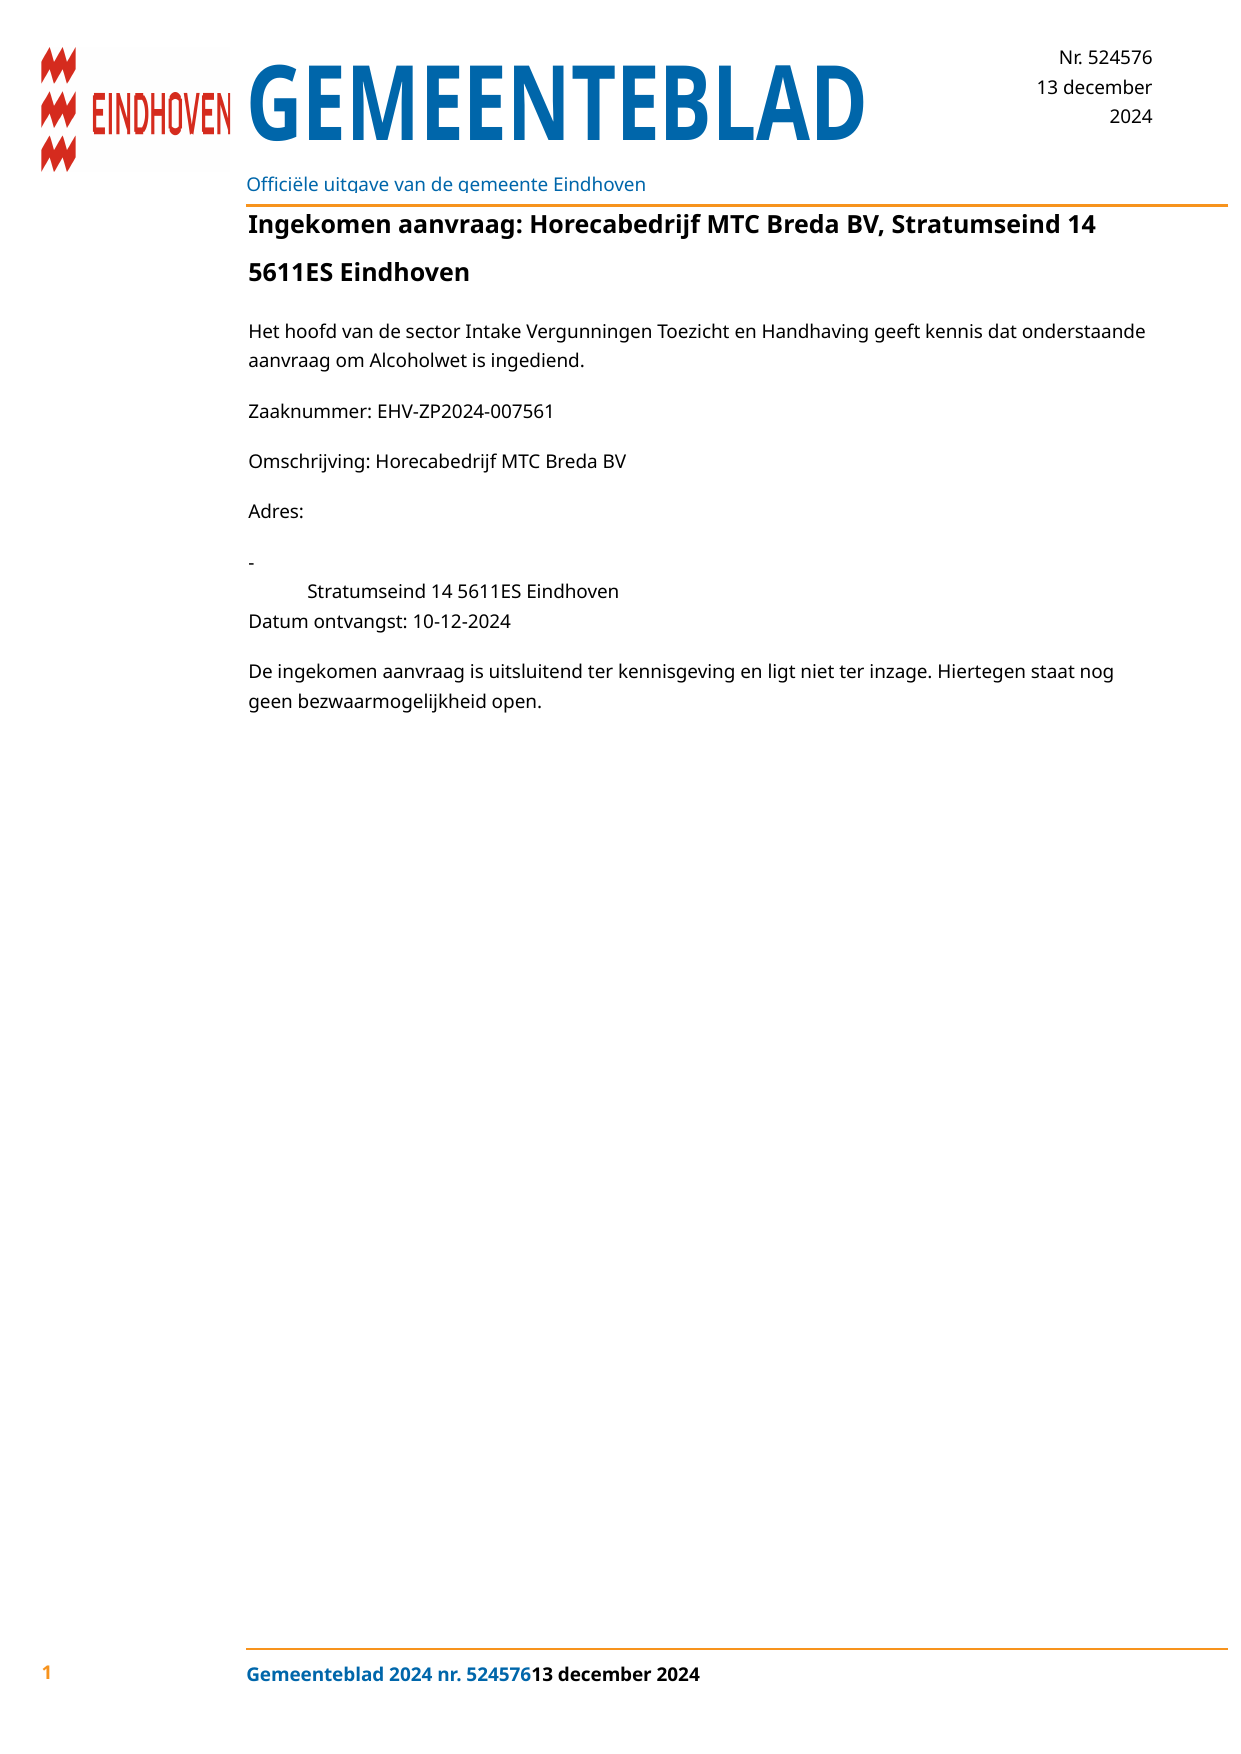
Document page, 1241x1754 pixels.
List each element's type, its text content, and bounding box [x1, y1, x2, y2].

text Omschrijving: Horecabedrijf MTC Breda BV [248, 448, 1152, 474]
text Zaaknummer: EHV-ZP2024-007561 [248, 398, 1152, 424]
text De ingekomen aanvraag is uitsluitend ter kennisgeving en ligt niet ter inzage. Hiertegen staat nog geen bezwaarmogelijkheid open. [248, 659, 1152, 714]
list Stratumseind 14 5611ES Eindhoven [248, 579, 1152, 604]
text Datum ontvangst: 10-12-2024 [248, 608, 1152, 634]
text Adres: [248, 499, 1152, 524]
text Het hoofd van de sector Intake Vergunningen Toezicht en Handhaving geeft kennis dat onderstaande aanvraag om Alcoholwet is ingediend. [248, 318, 1152, 373]
picture [41, 47, 231, 172]
text Ingekomen aanvraag: Horecabedrijf MTC Breda BV, Stratumseind 14 5611ES Eindhoven [248, 207, 1152, 288]
